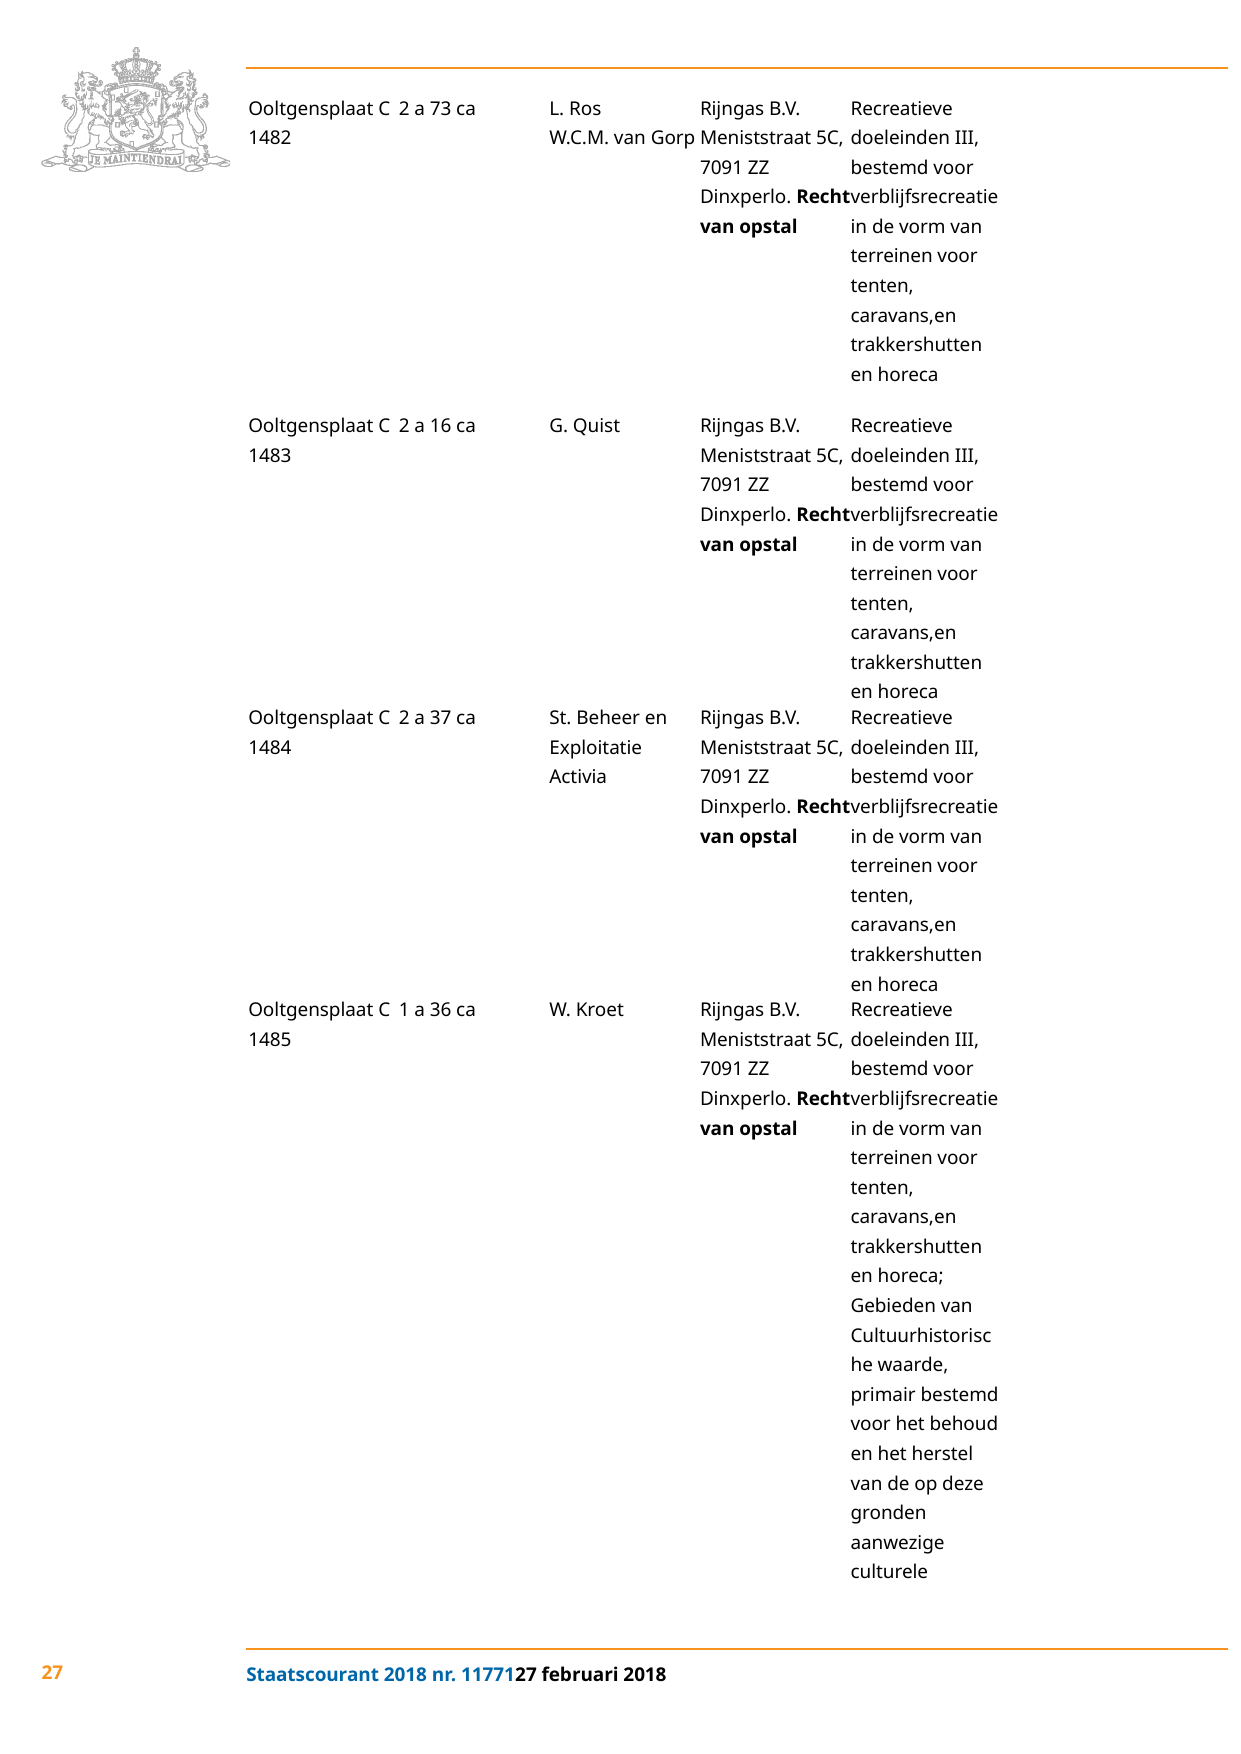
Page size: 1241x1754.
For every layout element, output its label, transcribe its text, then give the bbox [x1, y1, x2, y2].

table_cell Rijngas B.V. Meniststraat 5C, 7091 ZZ Dinxperlo. Recht van opstal [700, 996, 850, 1584]
table_cell [1001, 95, 1152, 387]
table_cell [248, 387, 398, 412]
table_cell [1001, 413, 1152, 704]
table_cell Ooltgensplaat C 1485 [248, 996, 398, 1584]
table_cell Recreatieve doeleinden III, bestemd voor verblijfsrecreatie in de vorm van terreinen voor tenten, caravans,en trakkershutten en horeca [850, 705, 1001, 996]
table_cell St. Beheer en Exploitatie Activia [549, 705, 700, 996]
table_cell Rijngas B.V. Meniststraat 5C, 7091 ZZ Dinxperlo. Recht van opstal [700, 95, 850, 387]
table_cell Ooltgensplaat C 1484 [248, 705, 398, 996]
table_cell Recreatieve doeleinden III, bestemd voor verblijfsrecreatie in de vorm van terreinen voor tenten, caravans,en trakkershutten en horeca [850, 413, 1001, 704]
table_cell G. Quist [549, 413, 700, 704]
table_cell Ooltgensplaat C 1483 [248, 413, 398, 704]
picture [41, 47, 231, 172]
table_cell [1001, 705, 1152, 996]
table_cell L. Ros W.C.M. van Gorp [549, 95, 700, 387]
table_cell Ooltgensplaat C 1482 [248, 95, 398, 387]
table_cell Recreatieve doeleinden III, bestemd voor verblijfsrecreatie in de vorm van terreinen voor tenten, caravans,en trakkershutten en horeca [850, 95, 1001, 387]
table_cell Recreatieve doeleinden III, bestemd voor verblijfsrecreatie in de vorm van terreinen voor tenten, caravans,en trakkershutten en horeca; Gebieden van Cultuurhistorische waarde, primair bestemd voor het behoud en het herstel van de op deze gronden aanwezige culturele [850, 996, 1001, 1584]
table_cell W. Kroet [549, 996, 700, 1584]
table_cell [1001, 996, 1152, 1584]
table_cell 2 a 73 ca [399, 95, 549, 387]
table_cell Rijngas B.V. Meniststraat 5C, 7091 ZZ Dinxperlo. Recht van opstal [700, 705, 850, 996]
table_cell 2 a 37 ca [399, 705, 549, 996]
table_cell 1 a 36 ca [399, 996, 549, 1584]
table_cell Rijngas B.V. Meniststraat 5C, 7091 ZZ Dinxperlo. Recht van opstal [700, 413, 850, 704]
table_cell 2 a 16 ca [399, 413, 549, 704]
